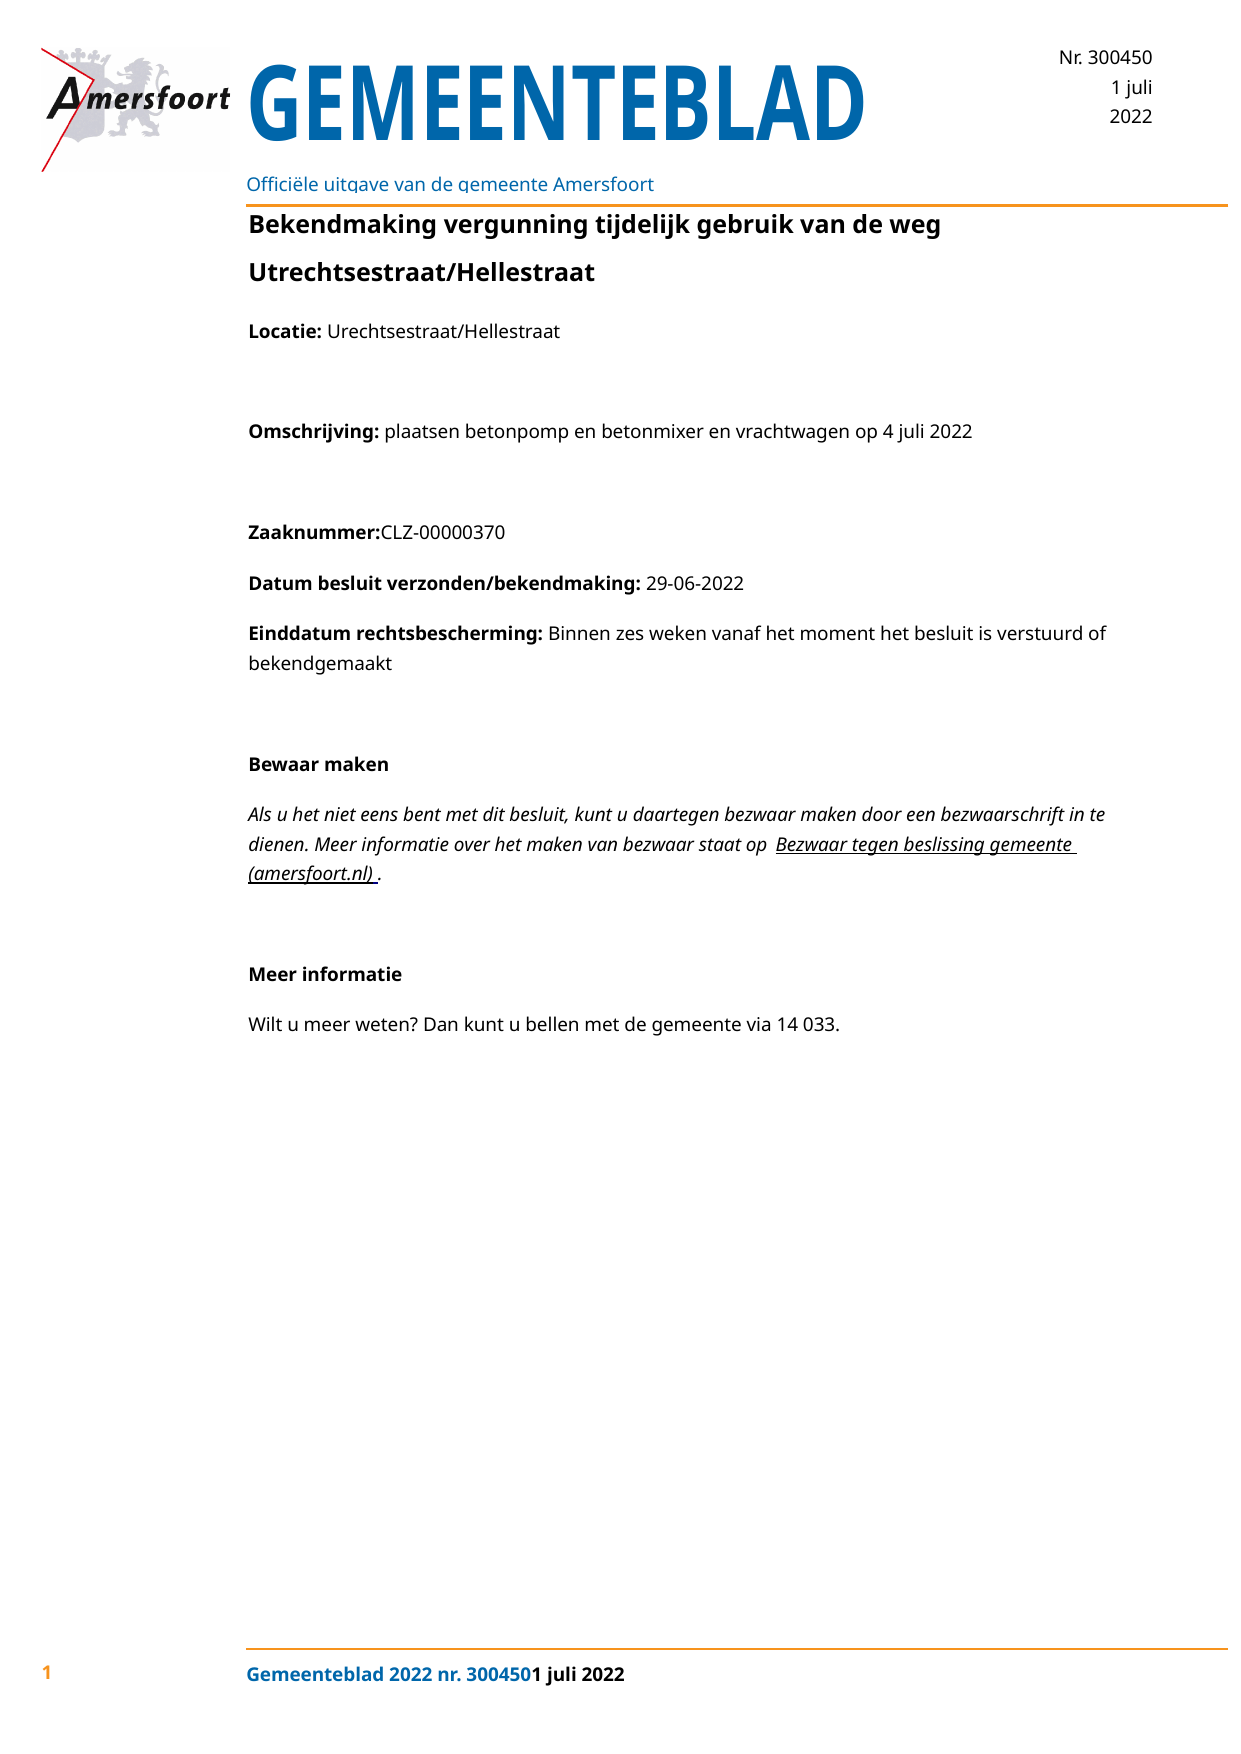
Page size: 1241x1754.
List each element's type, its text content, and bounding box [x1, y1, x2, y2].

text Wilt u meer weten? Dan kunt u bellen met de gemeente via 14 033. [248, 1012, 1152, 1037]
text Datum besluit verzonden/bekendmaking: 29-06-2022 [248, 570, 1152, 596]
text Meer informatie [248, 961, 1152, 987]
text Einddatum rechtsbescherming: Binnen zes weken vanaf het moment het besluit is verstuurd of bekendgemaakt [248, 620, 1152, 676]
text Omschrijving: plaatsen betonpomp en betonmixer en vrachtwagen op 4 juli 2022 [248, 419, 1152, 444]
text Als u het niet eens bent met dit besluit, kunt u daartegen bezwaar maken door een bezwaarschrift in te dienen. Meer informatie over het maken van bezwaar staat op Bezwaar tegen beslissing gemeente (amersfoort.nl) . [248, 801, 1152, 886]
text Bekendmaking vergunning tijdelijk gebruik van de weg Utrechtsestraat/Hellestraat [248, 207, 1152, 288]
picture [41, 47, 231, 172]
text Locatie: Urechtsestraat/Hellestraat [248, 318, 1152, 344]
text Zaaknummer:CLZ-00000370 [248, 519, 1152, 545]
text Bewaar maken [248, 751, 1152, 777]
